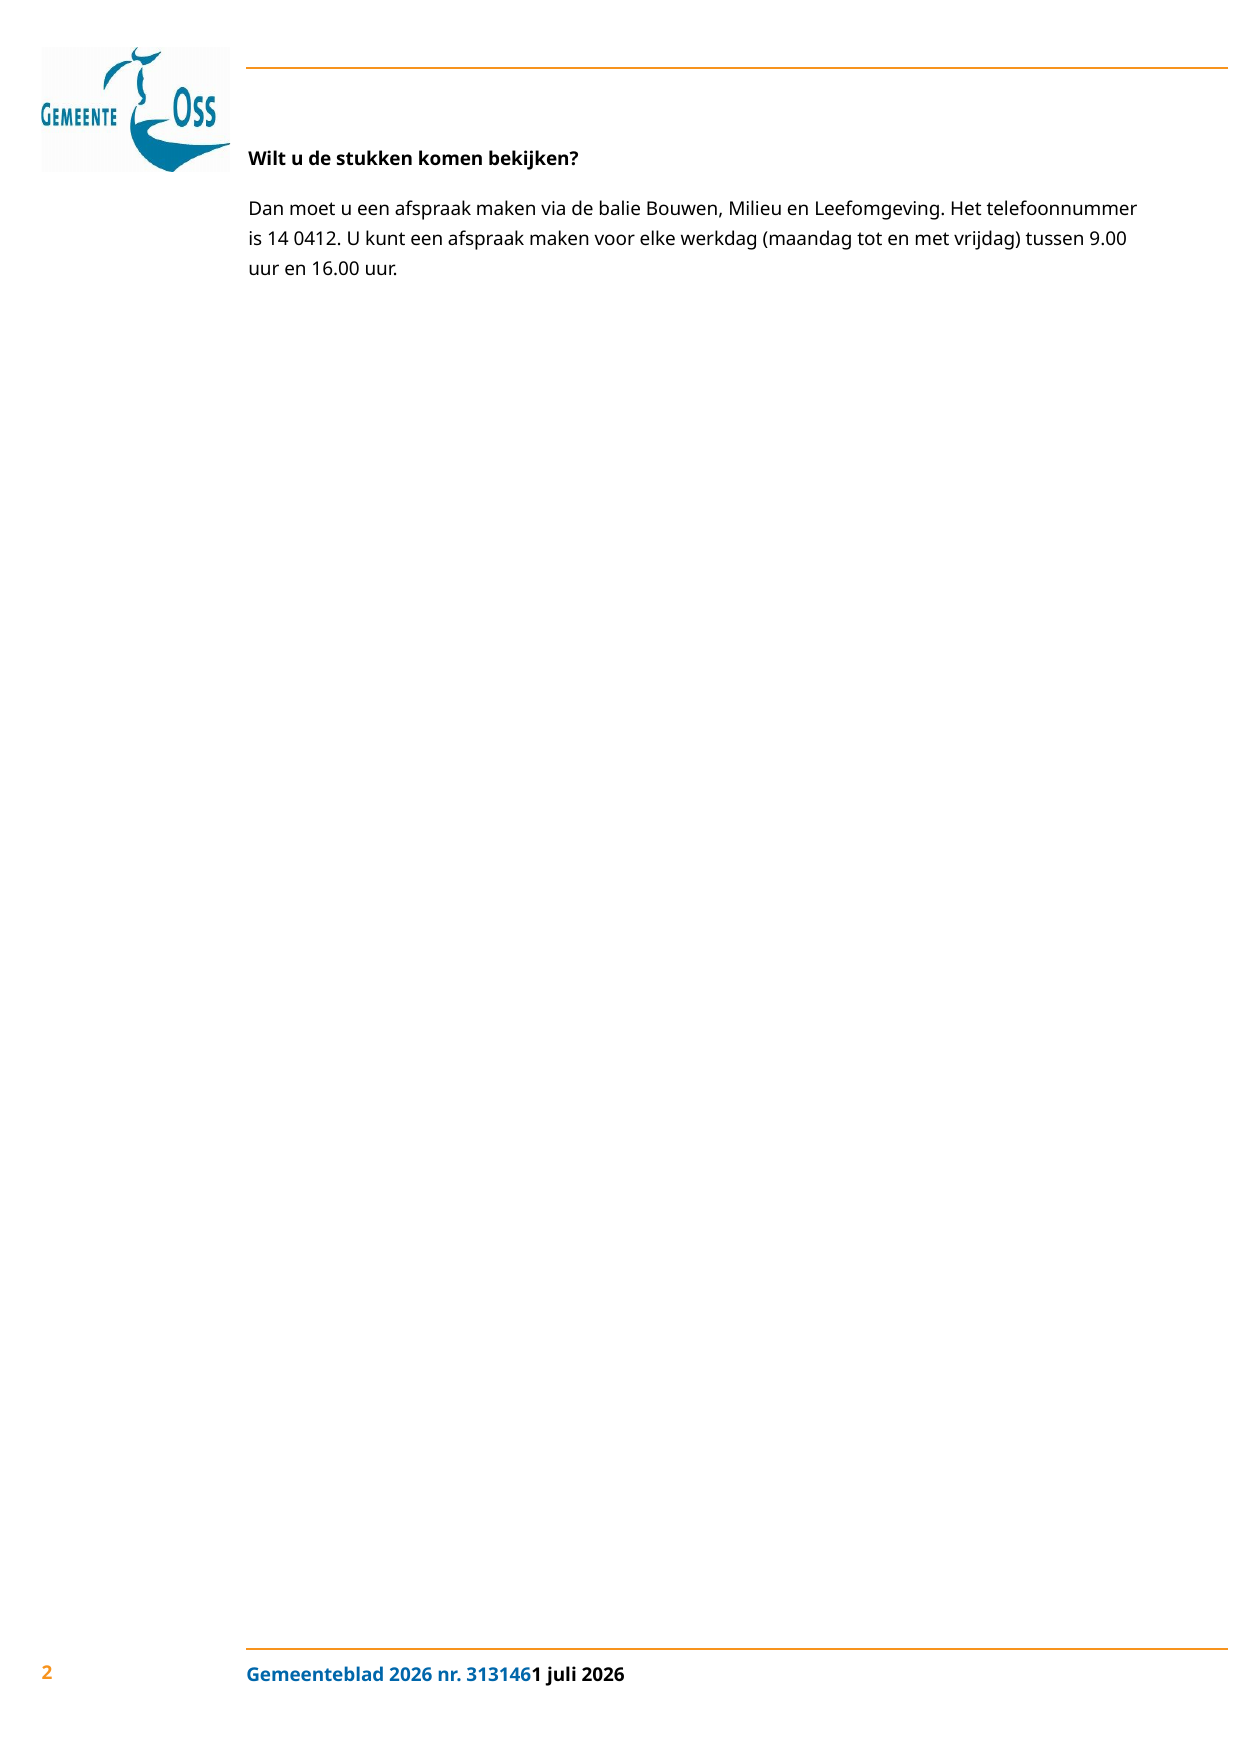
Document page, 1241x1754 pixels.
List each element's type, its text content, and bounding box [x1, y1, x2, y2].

picture [41, 47, 231, 172]
text Dan moet u een afspraak maken via de balie Bouwen, Milieu en Leefomgeving. Het telefoonnummer is 14 0412. U kunt een afspraak maken voor elke werkdag (maandag tot en met vrijdag) tussen 9.00 uur en 16.00 uur. [248, 196, 1152, 281]
text Wilt u de stukken komen bekijken? [248, 145, 1152, 171]
